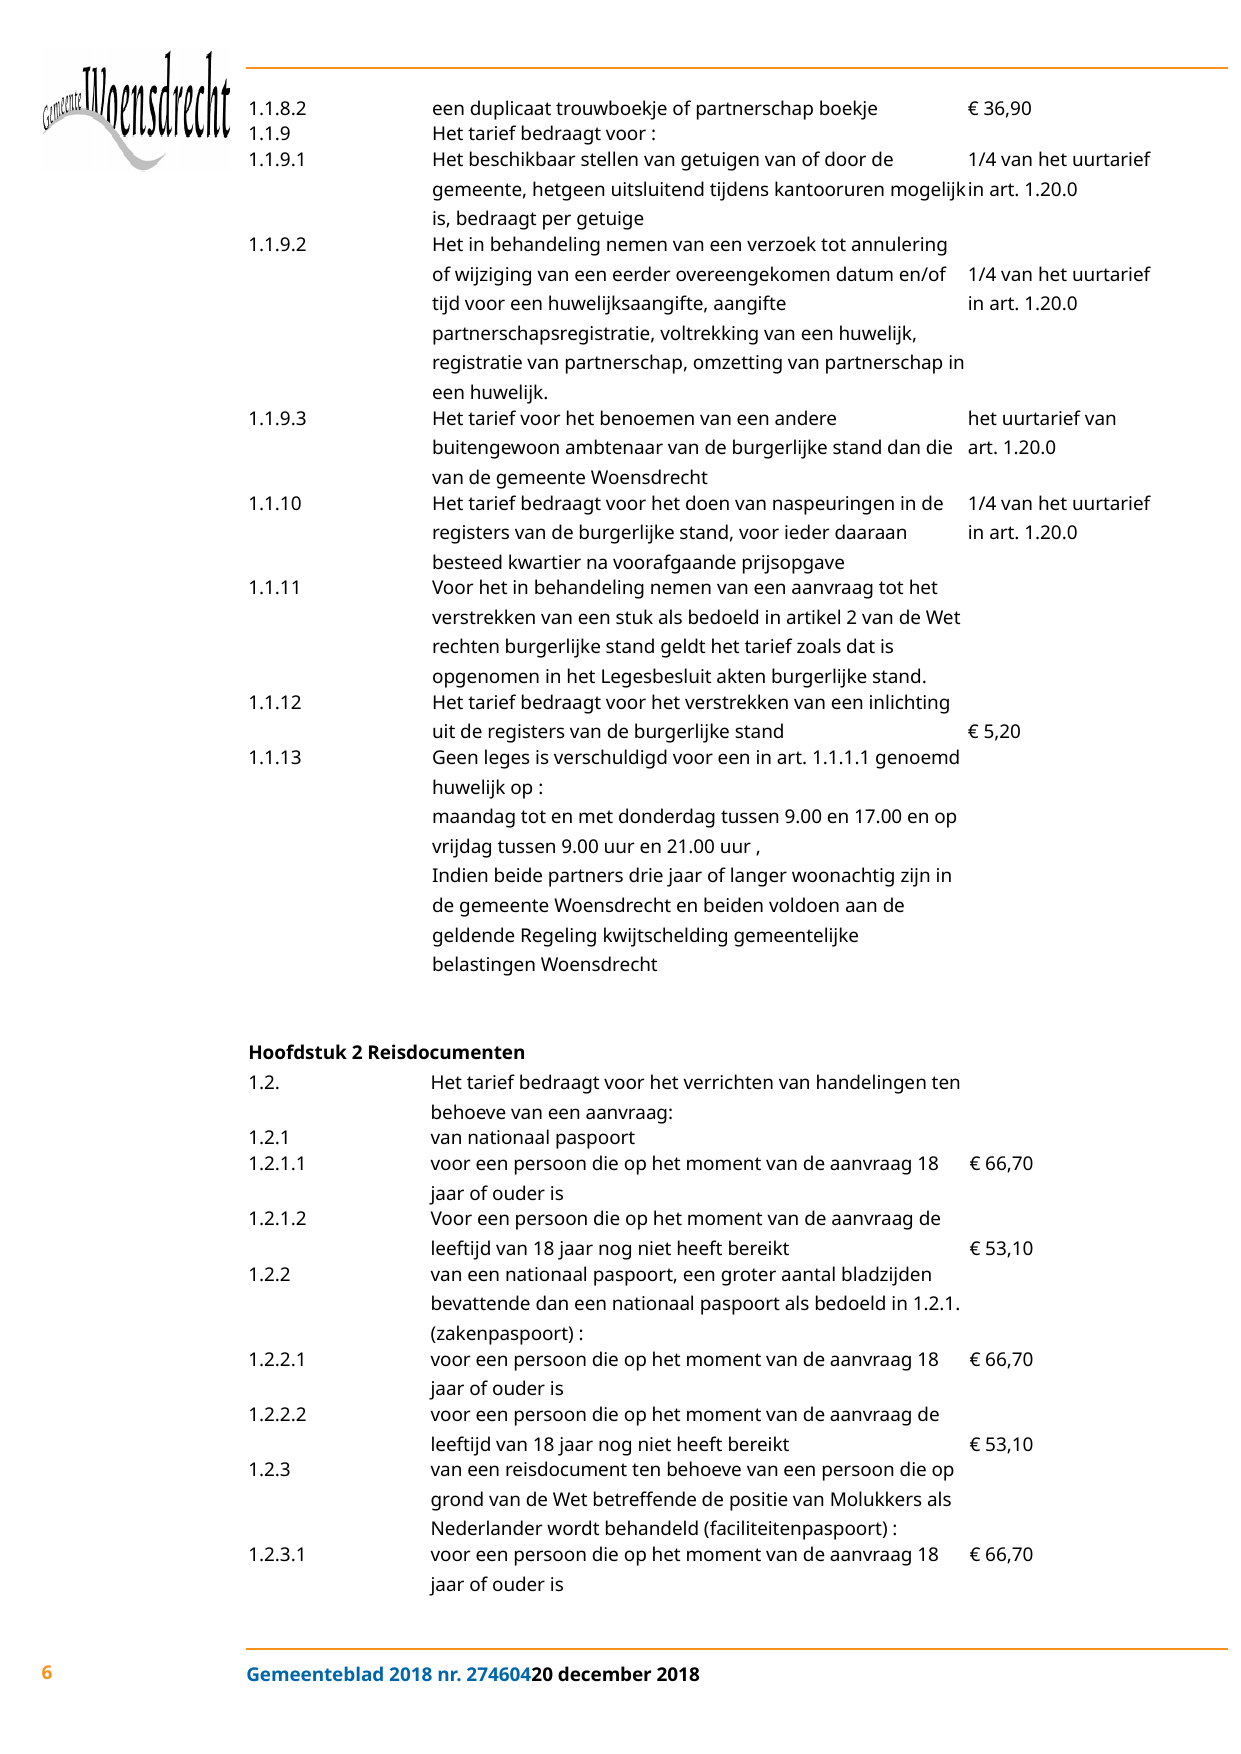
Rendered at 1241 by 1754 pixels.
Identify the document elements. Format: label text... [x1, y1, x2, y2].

table_cell Voor een persoon die op het moment van de aanvraag de leeftijd van 18 jaar nog niet heeft bereikt [430, 1206, 969, 1261]
table_cell Het in behandeling nemen van een verzoek tot annulering of wijziging van een eerder overeengekomen datum en/of tijd voor een huwelijksaangifte, aangifte partnerschapsregistratie, voltrekking van een huwelijk, registratie van partnerschap, omzetting van partnerschap in een huwelijk. [432, 231, 968, 405]
table_cell 1.1.11 [248, 575, 432, 689]
table_cell Voor het in behandeling nemen van een aanvraag tot het verstrekken van een stuk als bedoeld in artikel 2 van de Wet rechten burgerlijke stand geldt het tarief zoals dat is opgenomen in het Legesbesluit akten burgerlijke stand. [432, 575, 968, 689]
table_cell 1.2.2.1 [248, 1346, 430, 1401]
table_cell voor een persoon die op het moment van de aanvraag 18 jaar of ouder is [430, 1346, 969, 1401]
table_cell 1.1.9.2 [248, 231, 432, 405]
table_cell Het beschikbaar stellen van getuigen van of door de gemeente, hetgeen uitsluitend tijdens kantooruren mogelijk is, bedraagt per getuige [432, 146, 968, 231]
table_cell 1.1.9.1 [248, 146, 432, 231]
table_cell € 66,70 [969, 1541, 1152, 1597]
table_cell [968, 744, 1152, 1007]
table_cell € 36,90 [968, 95, 1152, 121]
table_cell Het tarief bedraagt voor het doen van naspeuringen in de registers van de burgerlijke stand, voor ieder daaraan besteed kwartier na voorafgaande prijsopgave [432, 490, 968, 574]
table_cell voor een persoon die op het moment van de aanvraag de leeftijd van 18 jaar nog niet heeft bereikt [430, 1401, 969, 1456]
table_cell 1.2.3 [248, 1456, 430, 1541]
table_cell voor een persoon die op het moment van de aanvraag 18 jaar of ouder is [430, 1150, 969, 1206]
text Hoofdstuk 2 Reisdocumenten [248, 1039, 1152, 1065]
table_cell 1/4 van het uurtarief in art. 1.20.0 [968, 490, 1152, 574]
table_cell [968, 121, 1152, 146]
table_cell € 53,10 [969, 1401, 1152, 1456]
table_cell 1.2.1 [248, 1125, 430, 1150]
table_cell € 66,70 [969, 1346, 1152, 1401]
table_cell 1.1.9 [248, 121, 432, 146]
table_cell [969, 1261, 1152, 1346]
table_cell 1.2.1.1 [248, 1150, 430, 1206]
table_cell een duplicaat trouwboekje of partnerschap boekje [432, 95, 968, 121]
table_cell het uurtarief van art. 1.20.0 [968, 405, 1152, 490]
table_cell 1/4 van het uurtarief in art. 1.20.0 [968, 231, 1152, 405]
table_header 1.2. [248, 1069, 430, 1124]
table_header Het tarief bedraagt voor het verrichten van handelingen ten behoeve van een aanvraag: [430, 1069, 969, 1124]
table_cell Het tarief bedraagt voor : [432, 121, 968, 146]
table_cell Het tarief bedraagt voor het verstrekken van een inlichting uit de registers van de burgerlijke stand [432, 689, 968, 744]
table_cell 1.1.9.3 [248, 405, 432, 490]
table_cell [968, 575, 1152, 689]
table_cell 1.1.10 [248, 490, 432, 574]
table_cell Het tarief voor het benoemen van een andere buitengewoon ambtenaar van de burgerlijke stand dan die van de gemeente Woensdrecht [432, 405, 968, 490]
picture [41, 47, 231, 172]
table_cell van nationaal paspoort [430, 1125, 969, 1150]
table_cell 1.1.8.2 [248, 95, 432, 121]
table_cell 1.2.3.1 [248, 1541, 430, 1597]
table_cell van een reisdocument ten behoeve van een persoon die op grond van de Wet betreffende de positie van Molukkers als Nederlander wordt behandeld (faciliteitenpaspoort) : [430, 1456, 969, 1541]
table_cell € 5,20 [968, 689, 1152, 744]
table_cell € 66,70 [969, 1150, 1152, 1206]
table_cell 1.2.2 [248, 1261, 430, 1346]
table_cell 1/4 van het uurtarief in art. 1.20.0 [968, 146, 1152, 231]
table_cell voor een persoon die op het moment van de aanvraag 18 jaar of ouder is [430, 1541, 969, 1597]
table_cell 1.1.12 [248, 689, 432, 744]
table_cell 1.2.1.2 [248, 1206, 430, 1261]
table_cell € 53,10 [969, 1206, 1152, 1261]
table_cell 1.2.2.2 [248, 1401, 430, 1456]
table_cell [969, 1125, 1152, 1150]
table_cell 1.1.13 [248, 744, 432, 1007]
table_cell Geen leges is verschuldigd voor een in art. 1.1.1.1 genoemd huwelijk op : maandag tot en met donderdag tussen 9.00 en 17.00 en op vrijdag tussen 9.00 uur en 21.00 uur , Indien beide partners drie jaar of langer woonachtig zijn in de gemeente Woensdrecht en beiden voldoen aan de geldende Regeling kwijtschelding gemeentelijke belastingen Woensdrecht [432, 744, 968, 1007]
table_cell [969, 1456, 1152, 1541]
table_header [969, 1069, 1152, 1124]
table_cell van een nationaal paspoort, een groter aantal bladzijden bevattende dan een nationaal paspoort als bedoeld in 1.2.1. (zakenpaspoort) : [430, 1261, 969, 1346]
